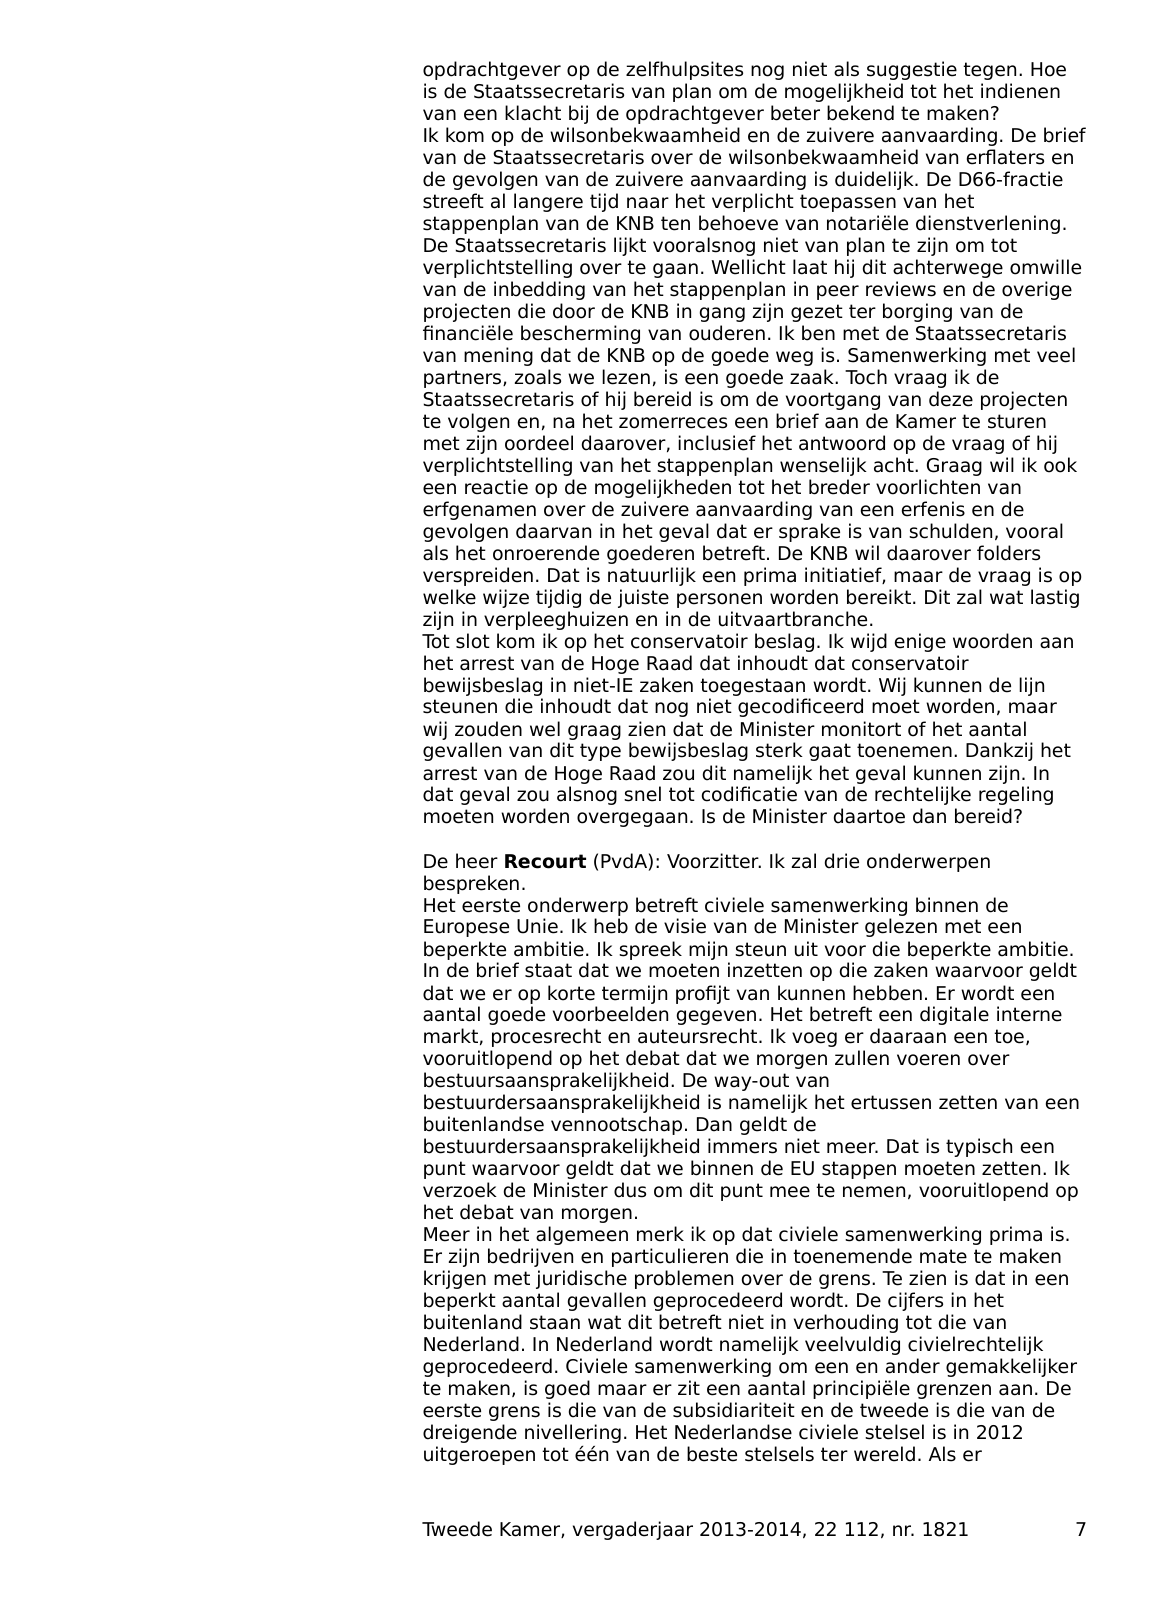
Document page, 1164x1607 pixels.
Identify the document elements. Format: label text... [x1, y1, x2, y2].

text opdrachtgever op de zelfhulpsites nog niet als suggestie tegen. Hoe is de Staatssecretaris van plan om de mogelijkheid tot het indienen van een klacht bij de opdrachtgever beter bekend te maken? [422, 59, 1087, 125]
text De heer Recourt (PvdA): Voorzitter. Ik zal drie onderwerpen bespreken. [422, 851, 1087, 894]
text Tot slot kom ik op het conservatoir beslag. Ik wijd enige woorden aan het arrest van de Hoge Raad dat inhoudt dat conservatoir bewijsbeslag in niet-IE zaken toegestaan wordt. Wij kunnen de lijn steunen die inhoudt dat nog niet gecodificeerd moet worden, maar wij zouden wel graag zien dat de Minister monitort of het aantal gevallen van dit type bewijsbeslag sterk gaat toenemen. Dankzij het arrest van de Hoge Raad zou dit namelijk het geval kunnen zijn. In dat geval zou alsnog snel tot codificatie van de rechtelijke regeling moeten worden overgegaan. Is de Minister daartoe dan bereid? [422, 631, 1087, 828]
text Meer in het algemeen merk ik op dat civiele samenwerking prima is. Er zijn bedrijven en particulieren die in toenemende mate te maken krijgen met juridische problemen over de grens. Te zien is dat in een beperkt aantal gevallen geprocedeerd wordt. De cijfers in het buitenland staan wat dit betreft niet in verhouding tot die van Nederland. In Nederland wordt namelijk veelvuldig civielrechtelijk geprocedeerd. Civiele samenwerking om een en ander gemakkelijker te maken, is goed maar er zit een aantal principiële grenzen aan. De eerste grens is die van de subsidiariteit en de tweede is die van de dreigende nivellering. Het Nederlandse civiele stelsel is in 2012 uitgeroepen tot één van de beste stelsels ter wereld. Als er [422, 1224, 1087, 1466]
text Ik kom op de wilsonbekwaamheid en de zuivere aanvaarding. De brief van de Staatssecretaris over de wilsonbekwaamheid van erflaters en de gevolgen van de zuivere aanvaarding is duidelijk. De D66-fractie streeft al langere tijd naar het verplicht toepassen van het stappenplan van de KNB ten behoeve van notariële dienstverlening. De Staatssecretaris lijkt vooralsnog niet van plan te zijn om tot verplichtstelling over te gaan. Wellicht laat hij dit achterwege omwille van de inbedding van het stappenplan in peer reviews en de overige projecten die door de KNB in gang zijn gezet ter borging van de financiële bescherming van ouderen. Ik ben met de Staatssecretaris van mening dat de KNB op de goede weg is. Samenwerking met veel partners, zoals we lezen, is een goede zaak. Toch vraag ik de Staatssecretaris of hij bereid is om de voortgang van deze projecten te volgen en, na het zomerreces een brief aan de Kamer te sturen met zijn oordeel daarover, inclusief het antwoord op de vraag of hij verplichtstelling van het stappenplan wenselijk acht. Graag wil ik ook een reactie op de mogelijkheden tot het breder voorlichten van erfgenamen over de zuivere aanvaarding van een erfenis en de gevolgen daarvan in het geval dat er sprake is van schulden, vooral als het onroerende goederen betreft. De KNB wil daarover folders verspreiden. Dat is natuurlijk een prima initiatief, maar de vraag is op welke wijze tijdig de juiste personen worden bereikt. Dit zal wat lastig zijn in verpleeghuizen en in de uitvaartbranche. [422, 125, 1087, 631]
text Het eerste onderwerp betreft civiele samenwerking binnen de Europese Unie. Ik heb de visie van de Minister gelezen met een beperkte ambitie. Ik spreek mijn steun uit voor die beperkte ambitie. In de brief staat dat we moeten inzetten op die zaken waarvoor geldt dat we er op korte termijn profijt van kunnen hebben. Er wordt een aantal goede voorbeelden gegeven. Het betreft een digitale interne markt, procesrecht en auteursrecht. Ik voeg er daaraan een toe, vooruitlopend op het debat dat we morgen zullen voeren over bestuursaansprakelijkheid. De way-out van bestuurdersaansprakelijkheid is namelijk het ertussen zetten van een buitenlandse vennootschap. Dan geldt de bestuurdersaansprakelijkheid immers niet meer. Dat is typisch een punt waarvoor geldt dat we binnen de EU stappen moeten zetten. Ik verzoek de Minister dus om dit punt mee te nemen, vooruitlopend op het debat van morgen. [422, 894, 1087, 1224]
